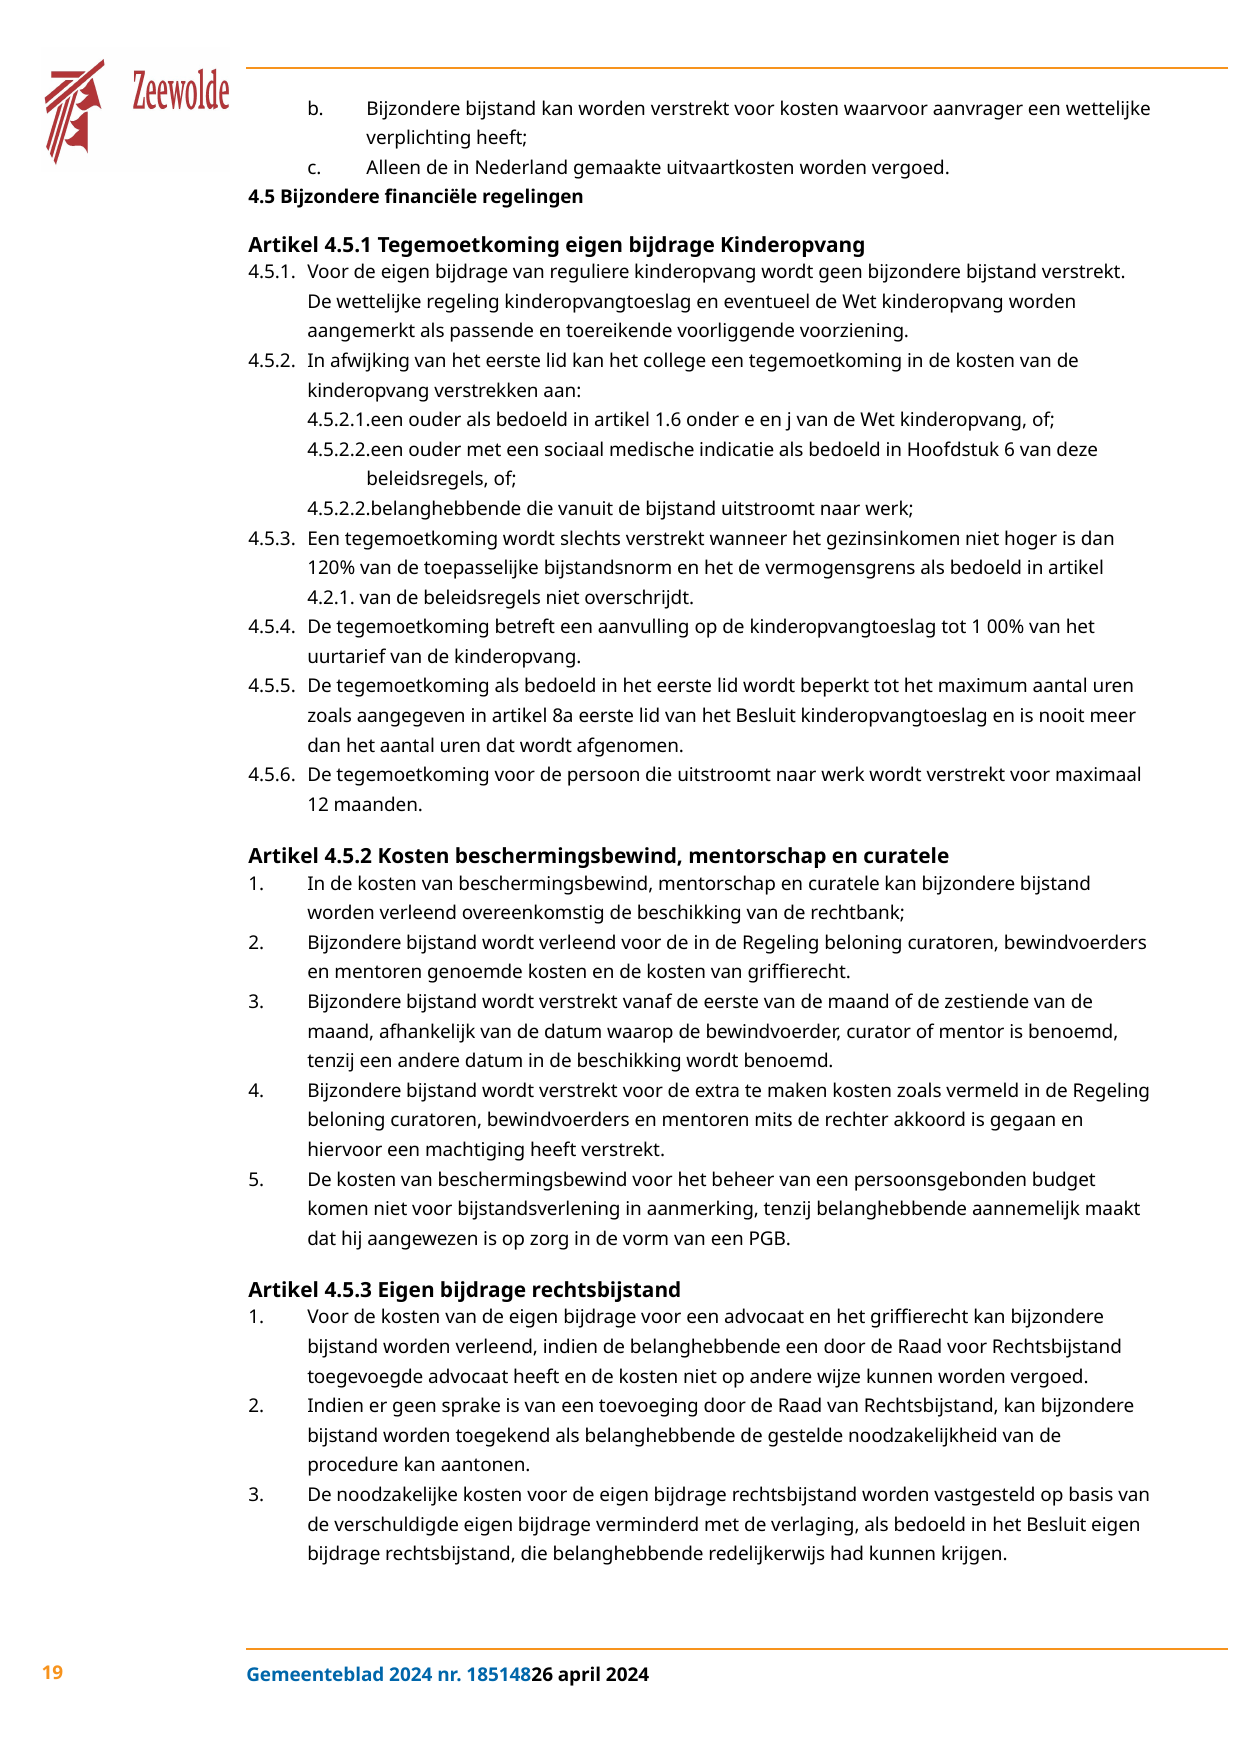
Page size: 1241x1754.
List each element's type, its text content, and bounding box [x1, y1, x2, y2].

list belanghebbende die vanuit de bijstand uitstroomt naar werk; [307, 495, 1152, 521]
list De kosten van beschermingsbewind voor het beheer van een persoonsgebonden budget komen niet voor bijstandsverlening in aanmerking, tenzij belanghebbende aannemelijk maakt dat hij aangewezen is op zorg in de vorm van een PGB. [248, 1166, 1152, 1251]
list In de kosten van beschermingsbewind, mentorschap en curatele kan bijzondere bijstand worden verleend overeenkomstig de beschikking van de rechtbank; [248, 870, 1152, 925]
text Artikel 4.5.3 Eigen bijdrage rechtsbijstand [248, 1275, 1152, 1304]
list Indien er geen sprake is van een toevoeging door de Raad van Rechtsbijstand, kan bijzondere bijstand worden toegekend als belanghebbende de gestelde noodzakelijkheid van de procedure kan aantonen. [248, 1392, 1152, 1477]
list Bijzondere bijstand kan worden verstrekt voor kosten waarvoor aanvrager een wettelijke verplichting heeft; [307, 95, 1152, 150]
list een ouder als bedoeld in artikel 1.6 onder e en j van de Wet kinderopvang, of; [307, 406, 1152, 432]
text Artikel 4.5.2 Kosten beschermingsbewind, mentorschap en curatele [248, 841, 1152, 870]
text Artikel 4.5.1 Tegemoetkoming eigen bijdrage Kinderopvang [248, 230, 1152, 258]
list Een tegemoetkoming wordt slechts verstrekt wanneer het gezinsinkomen niet hoger is dan 120% van de toepasselijke bijstandsnorm en het de vermogensgrens als bedoeld in artikel 4.2.1. van de beleidsregels niet overschrijdt. [248, 525, 1152, 610]
list De tegemoetkoming voor de persoon die uitstroomt naar werk wordt verstrekt voor maximaal 12 maanden. [248, 761, 1152, 817]
list Bijzondere bijstand wordt verstrekt vanaf de eerste van de maand of de zestiende van de maand, afhankelijk van de datum waarop de bewindvoerder, curator of mentor is benoemd, tenzij een andere datum in de beschikking wordt benoemd. [248, 988, 1152, 1073]
list Bijzondere bijstand wordt verleend voor de in de Regeling beloning curatoren, bewindvoerders en mentoren genoemde kosten en de kosten van griffierecht. [248, 929, 1152, 984]
list In afwijking van het eerste lid kan het college een tegemoetkoming in de kosten van de kinderopvang verstrekken aan: [248, 347, 1152, 403]
text 4.5 Bijzondere financiële regelingen [248, 183, 1152, 209]
list Bijzondere bijstand wordt verstrekt voor de extra te maken kosten zoals vermeld in de Regeling beloning curatoren, bewindvoerders en mentoren mits de rechter akkoord is gegaan en hiervoor een machtiging heeft verstrekt. [248, 1077, 1152, 1162]
list een ouder met een sociaal medische indicatie als bedoeld in Hoofdstuk 6 van deze beleidsregels, of; [307, 436, 1152, 491]
picture [41, 47, 231, 172]
list De tegemoetkoming betreft een aanvulling op de kinderopvangtoeslag tot 1 00% van het uurtarief van de kinderopvang. [248, 613, 1152, 669]
list Voor de kosten van de eigen bijdrage voor een advocaat en het griffierecht kan bijzondere bijstand worden verleend, indien de belanghebbende een door de Raad voor Rechtsbijstand toegevoegde advocaat heeft en de kosten niet op andere wijze kunnen worden vergoed. [248, 1304, 1152, 1389]
list Alleen de in Nederland gemaakte uitvaartkosten worden vergoed. [307, 154, 1152, 180]
list De noodzakelijke kosten voor de eigen bijdrage rechtsbijstand worden vastgesteld op basis van de verschuldigde eigen bijdrage verminderd met de verlaging, als bedoeld in het Besluit eigen bijdrage rechtsbijstand, die belanghebbende redelijkerwijs had kunnen krijgen. [248, 1481, 1152, 1566]
list De tegemoetkoming als bedoeld in het eerste lid wordt beperkt tot het maximum aantal uren zoals aangegeven in artikel 8a eerste lid van het Besluit kinderopvangtoeslag en is nooit meer dan het aantal uren dat wordt afgenomen. [248, 673, 1152, 758]
list Voor de eigen bijdrage van reguliere kinderopvang wordt geen bijzondere bijstand verstrekt. De wettelijke regeling kinderopvangtoeslag en eventueel de Wet kinderopvang worden aangemerkt als passende en toereikende voorliggende voorziening. [248, 258, 1152, 343]
